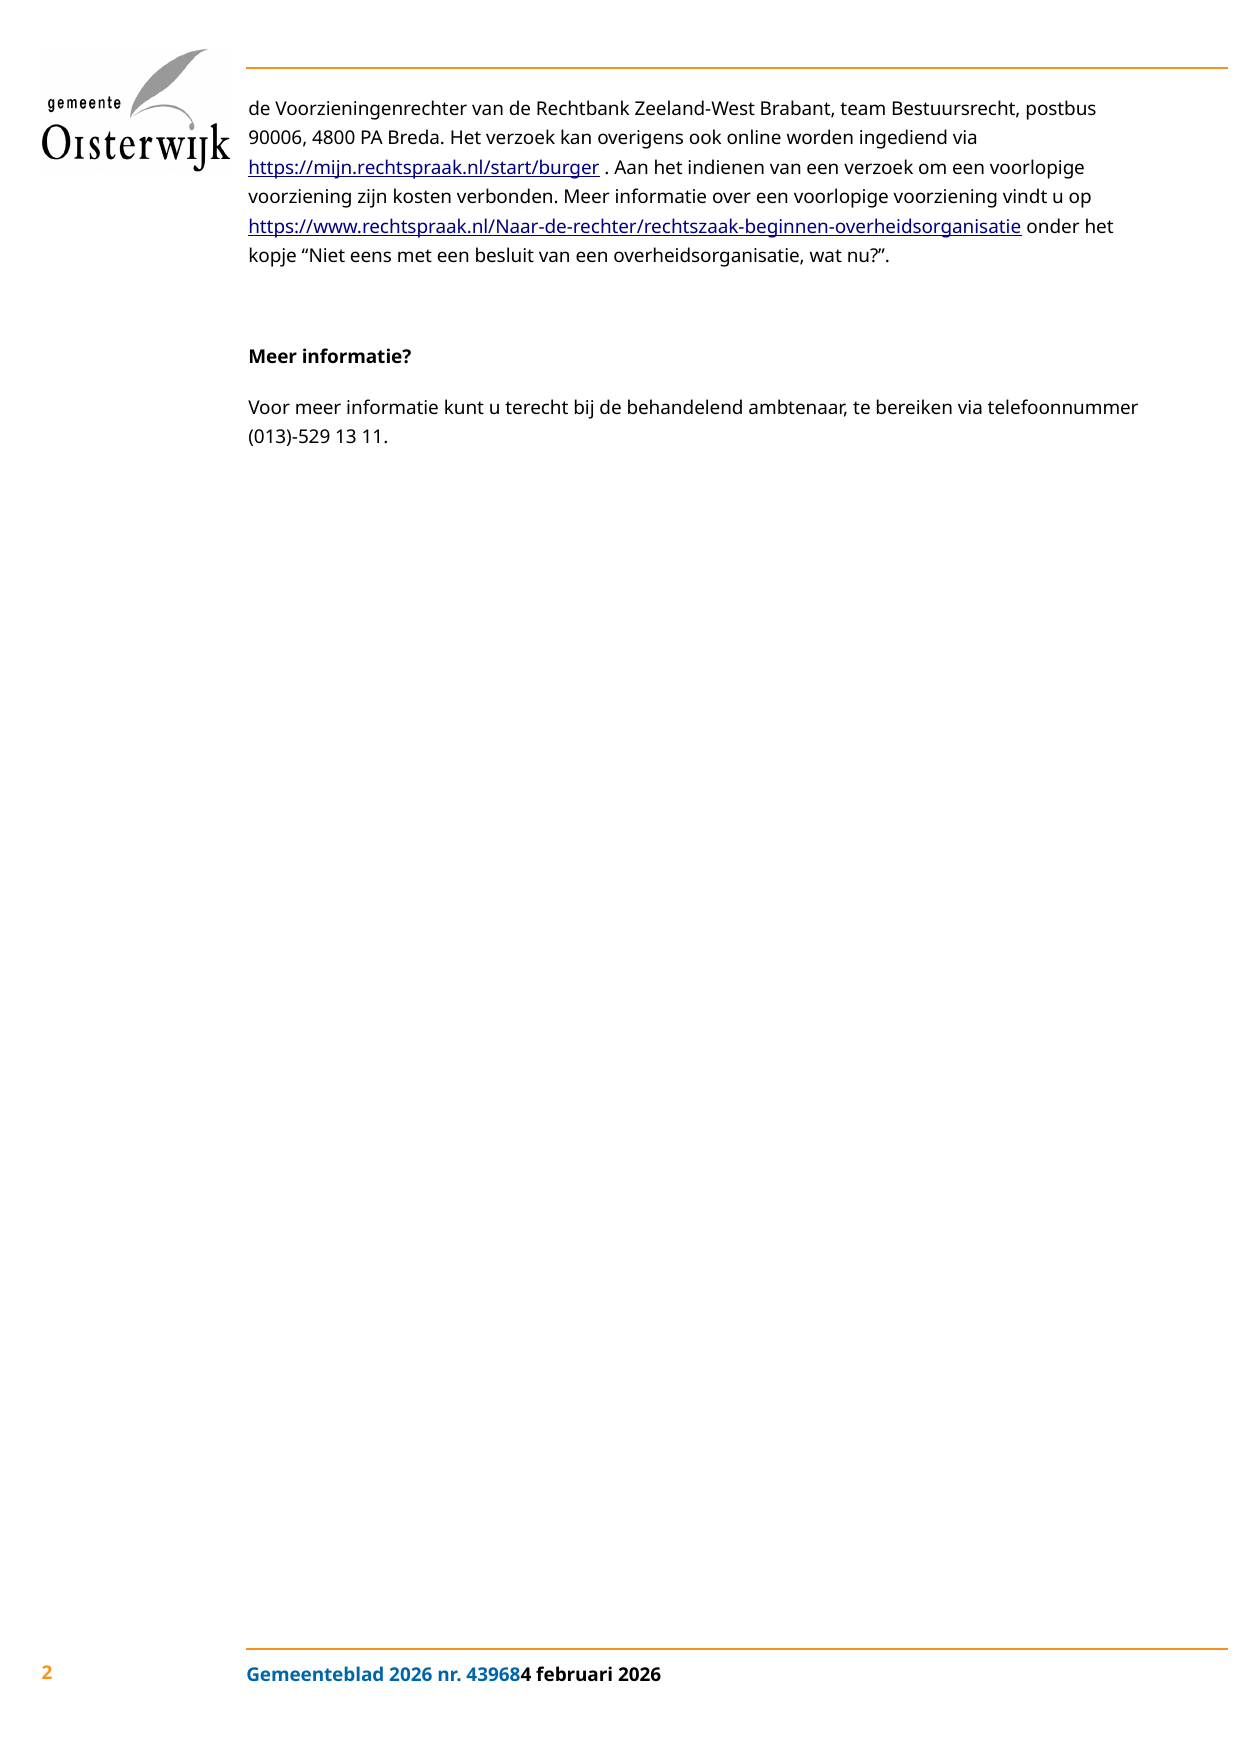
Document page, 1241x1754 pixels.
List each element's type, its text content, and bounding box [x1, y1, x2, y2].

text Meer informatie? [248, 343, 1152, 369]
picture [41, 47, 231, 172]
text de Voorzieningenrechter van de Rechtbank Zeeland-West Brabant, team Bestuursrecht, postbus 90006, 4800 PA Breda. Het verzoek kan overigens ook online worden ingediend via https://mijn.rechtspraak.nl/start/burger . Aan het indienen van een verzoek om een voorlopige voorziening zijn kosten verbonden. Meer informatie over een voorlopige voorziening vindt u op https://www.rechtspraak.nl/Naar-de-rechter/rechtszaak-beginnen-overheidsorganisatie onder het kopje “Niet eens met een besluit van een overheidsorganisatie, wat nu?”. [248, 95, 1152, 268]
text Voor meer informatie kunt u terecht bij de behandelend ambtenaar, te bereiken via telefoonnummer (013)-529 13 11. [248, 394, 1152, 449]
